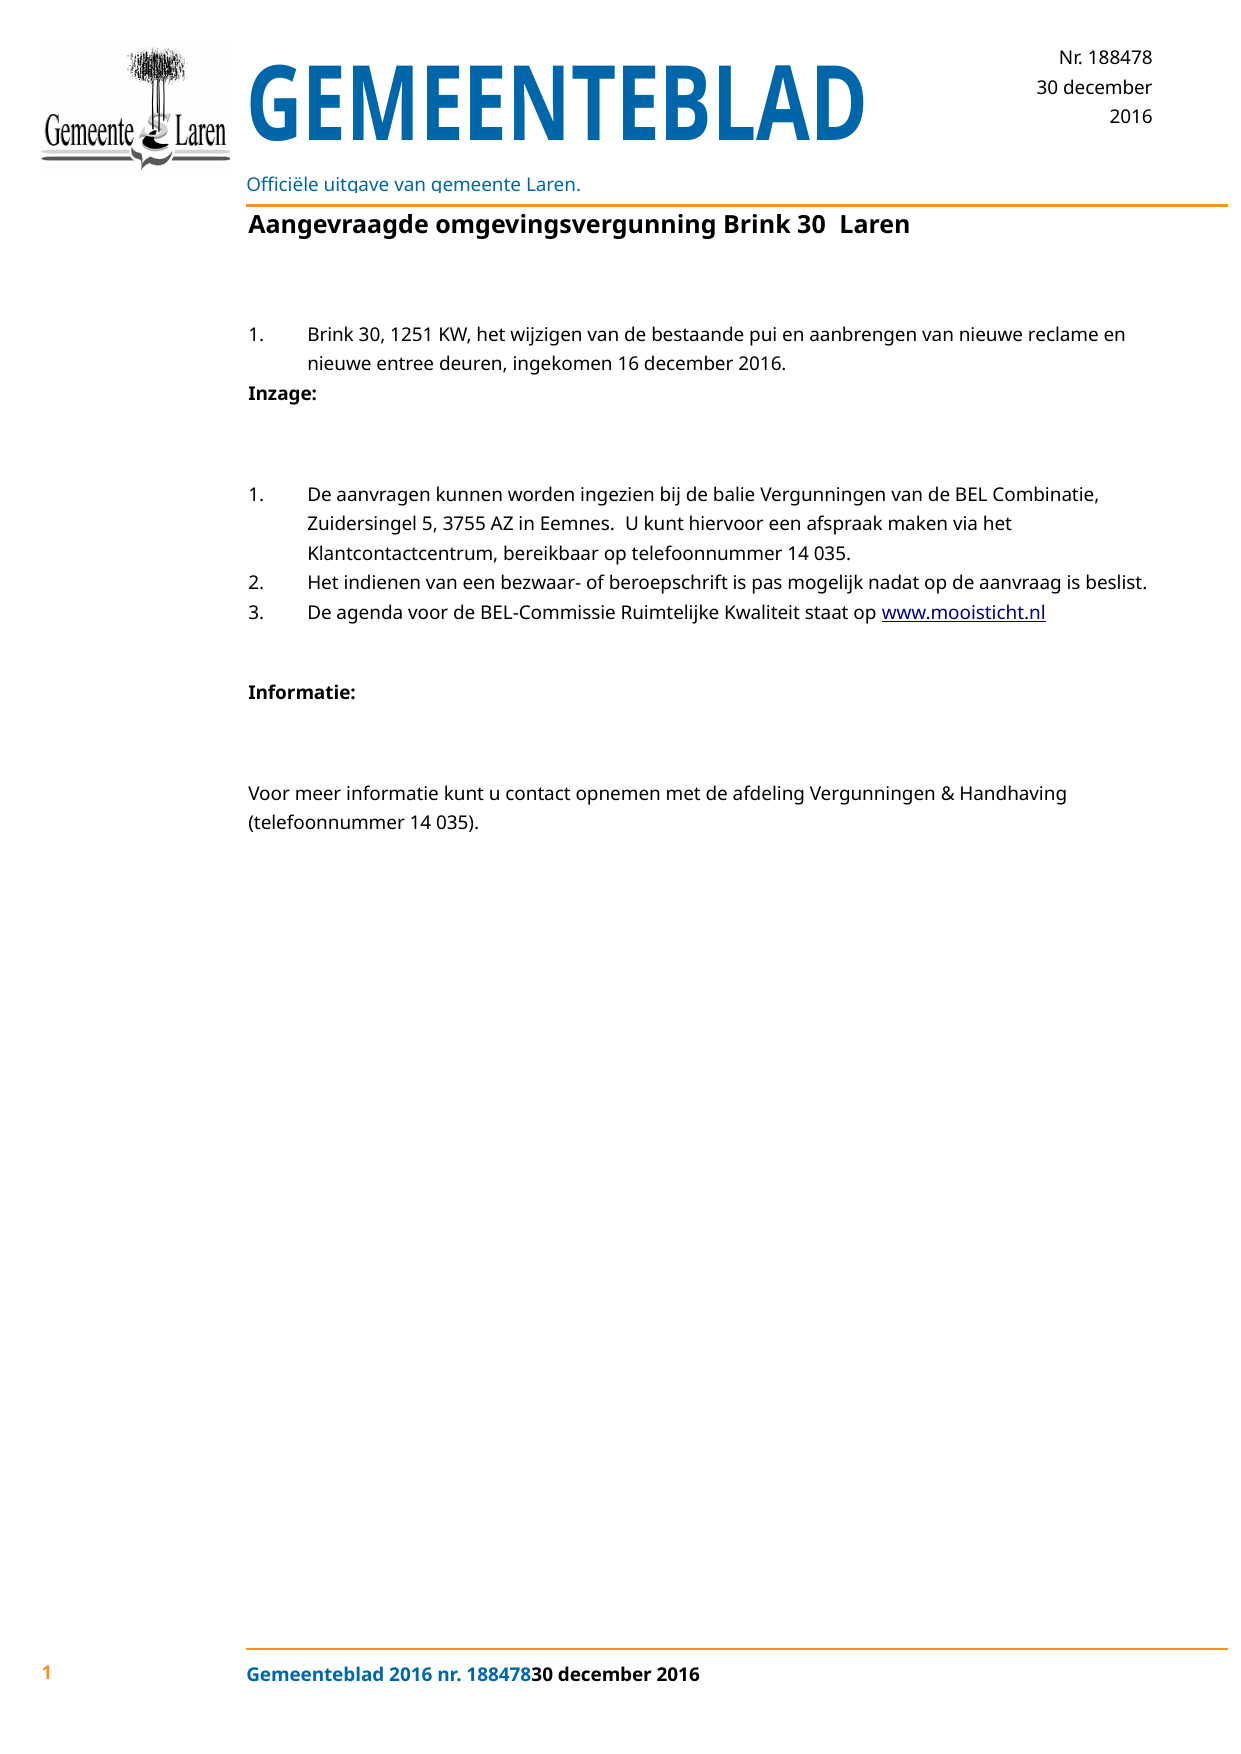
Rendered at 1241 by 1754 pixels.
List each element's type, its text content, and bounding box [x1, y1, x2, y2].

picture [41, 47, 231, 172]
text Inzage: [248, 380, 1152, 406]
list Brink 30, 1251 KW, het wijzigen van de bestaande pui en aanbrengen van nieuwe reclame en nieuwe entree deuren, ingekomen 16 december 2016. [248, 321, 1152, 376]
text Voor meer informatie kunt u contact opnemen met de afdeling Vergunningen & Handhaving (telefoonnummer 14 035). [248, 780, 1152, 835]
list De agenda voor de BEL-Commissie Ruimtelijke Kwaliteit staat op www.mooisticht.nl [248, 599, 1152, 625]
text Informatie: [248, 679, 1152, 705]
list Het indienen van een bezwaar- of beroepschrift is pas mogelijk nadat op de aanvraag is beslist. [248, 569, 1152, 595]
text Aangevraagde omgevingsvergunning Brink 30 Laren [248, 207, 1152, 241]
list De aanvragen kunnen worden ingezien bij de balie Vergunningen van de BEL Combinatie, Zuidersingel 5, 3755 AZ in Eemnes. U kunt hiervoor een afspraak maken via het Klantcontactcentrum, bereikbaar op telefoonnummer 14 035. [248, 481, 1152, 566]
